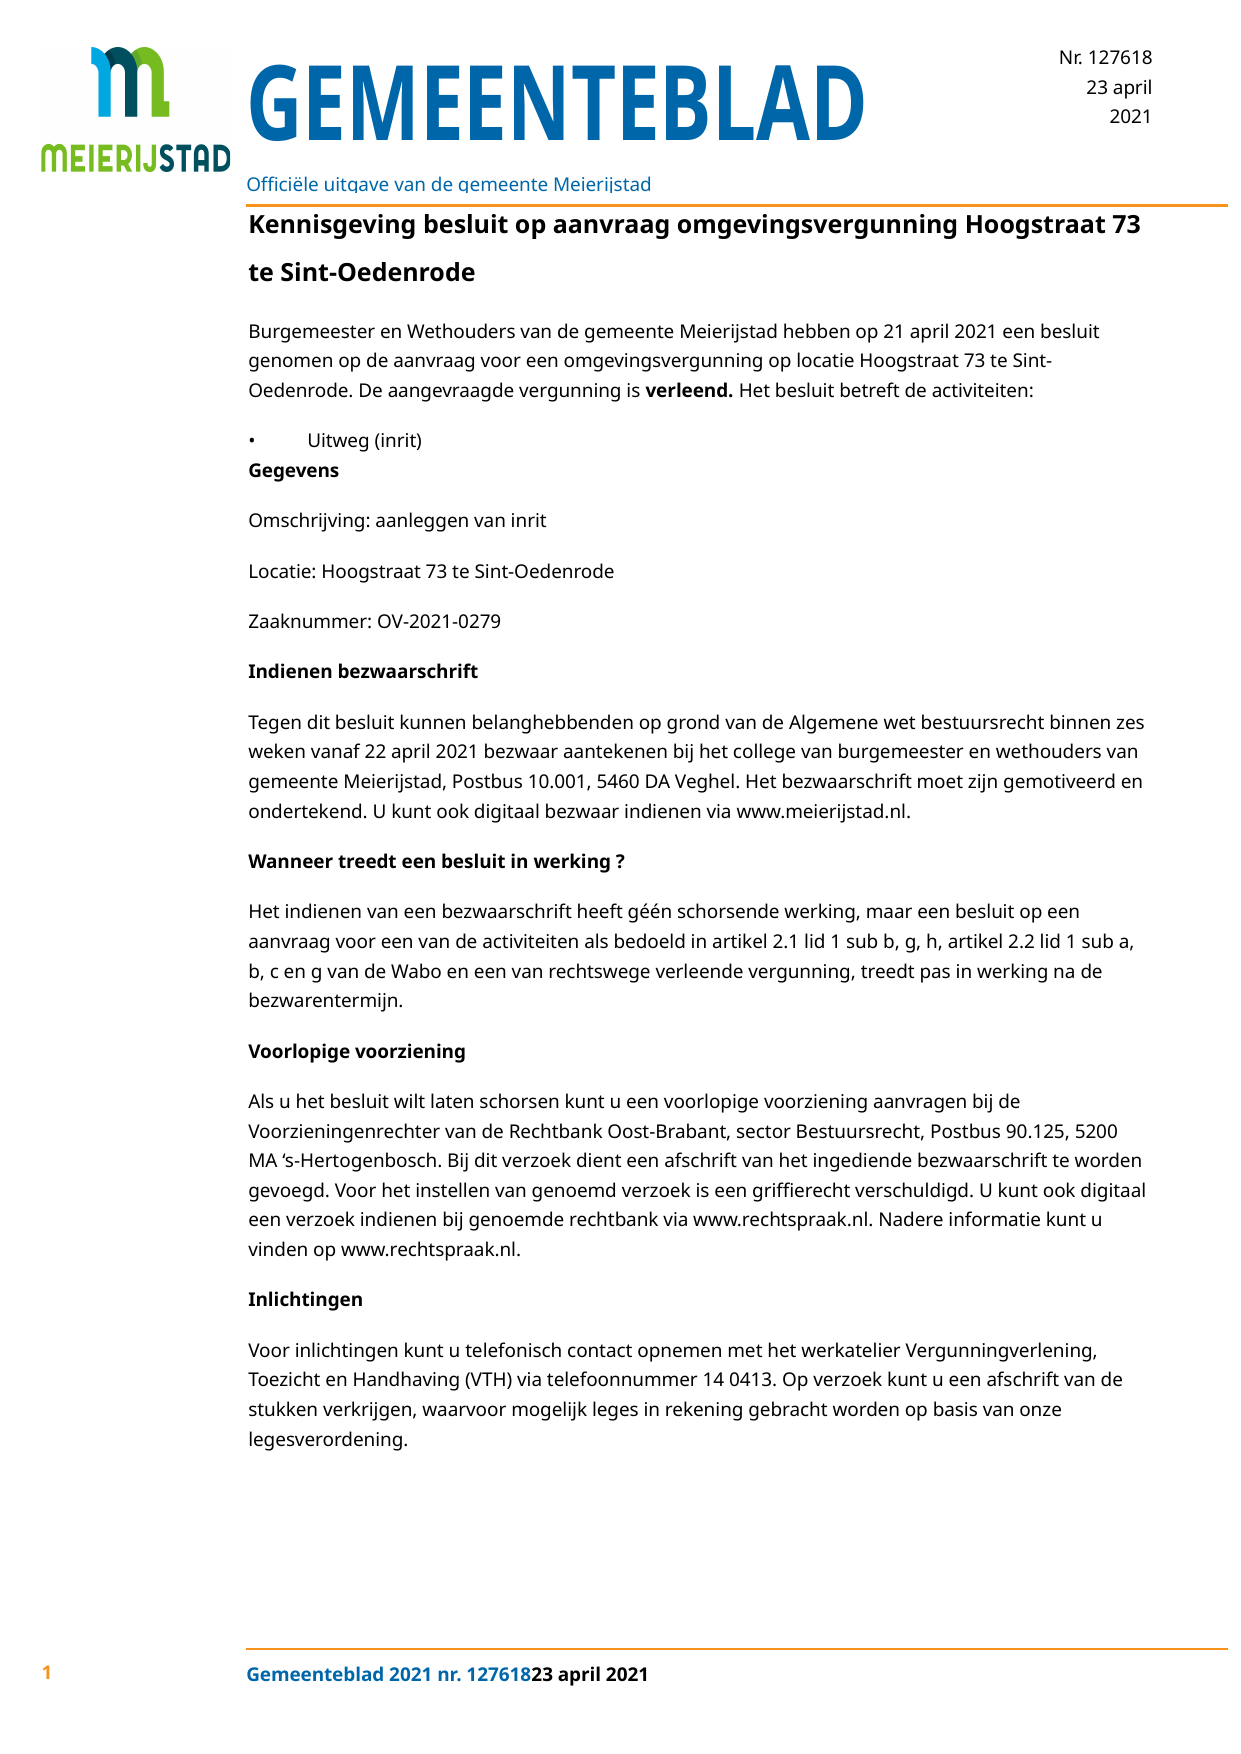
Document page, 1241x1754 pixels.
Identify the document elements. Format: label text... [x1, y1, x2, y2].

text Locatie: Hoogstraat 73 te Sint-Oedenrode [248, 558, 1152, 584]
picture [41, 47, 231, 172]
text Omschrijving: aanleggen van inrit [248, 507, 1152, 533]
list Uitweg (inrit) [248, 427, 1152, 453]
text Burgemeester en Wethouders van de gemeente Meierijstad hebben op 21 april 2021 een besluit genomen op de aanvraag voor een omgevingsvergunning op locatie Hoogstraat 73 te Sint-Oedenrode. De aangevraagde vergunning is verleend. Het besluit betreft de activiteiten: [248, 318, 1152, 403]
text Voor inlichtingen kunt u telefonisch contact opnemen met het werkatelier Vergunningverlening, Toezicht en Handhaving (VTH) via telefoonnummer 14 0413. Op verzoek kunt u een afschrift van de stukken verkrijgen, waarvoor mogelijk leges in rekening gebracht worden op basis van onze legesverordening. [248, 1337, 1152, 1452]
text Inlichtingen [248, 1287, 1152, 1312]
text Zaaknummer: OV-2021-0279 [248, 608, 1152, 634]
text Indienen bezwaarschrift [248, 659, 1152, 684]
text Kennisgeving besluit op aanvraag omgevingsvergunning Hoogstraat 73 te Sint-Oedenrode [248, 207, 1152, 288]
text Gegevens [248, 457, 1152, 483]
text Als u het besluit wilt laten schorsen kunt u een voorlopige voorziening aanvragen bij de Voorzieningenrechter van de Rechtbank Oost-Brabant, sector Bestuursrecht, Postbus 90.125, 5200 MA ‘s-Hertogenbosch. Bij dit verzoek dient een afschrift van het ingediende bezwaarschrift te worden gevoegd. Voor het instellen van genoemd verzoek is een griffierecht verschuldigd. U kunt ook digitaal een verzoek indienen bij genoemde rechtbank via www.rechtspraak.nl. Nadere informatie kunt u vinden op www.rechtspraak.nl. [248, 1088, 1152, 1262]
text Wanneer treedt een besluit in werking ? [248, 848, 1152, 874]
text Het indienen van een bezwaarschrift heeft géén schorsende werking, maar een besluit op een aanvraag voor een van de activiteiten als bedoeld in artikel 2.1 lid 1 sub b, g, h, artikel 2.2 lid 1 sub a, b, c en g van de Wabo en een van rechtswege verleende vergunning, treedt pas in werking na de bezwarentermijn. [248, 899, 1152, 1013]
text Tegen dit besluit kunnen belanghebbenden op grond van de Algemene wet bestuursrecht binnen zes weken vanaf 22 april 2021 bezwaar aantekenen bij het college van burgemeester en wethouders van gemeente Meierijstad, Postbus 10.001, 5460 DA Veghel. Het bezwaarschrift moet zijn gemotiveerd en ondertekend. U kunt ook digitaal bezwaar indienen via www.meierijstad.nl. [248, 709, 1152, 824]
text Voorlopige voorziening [248, 1038, 1152, 1064]
